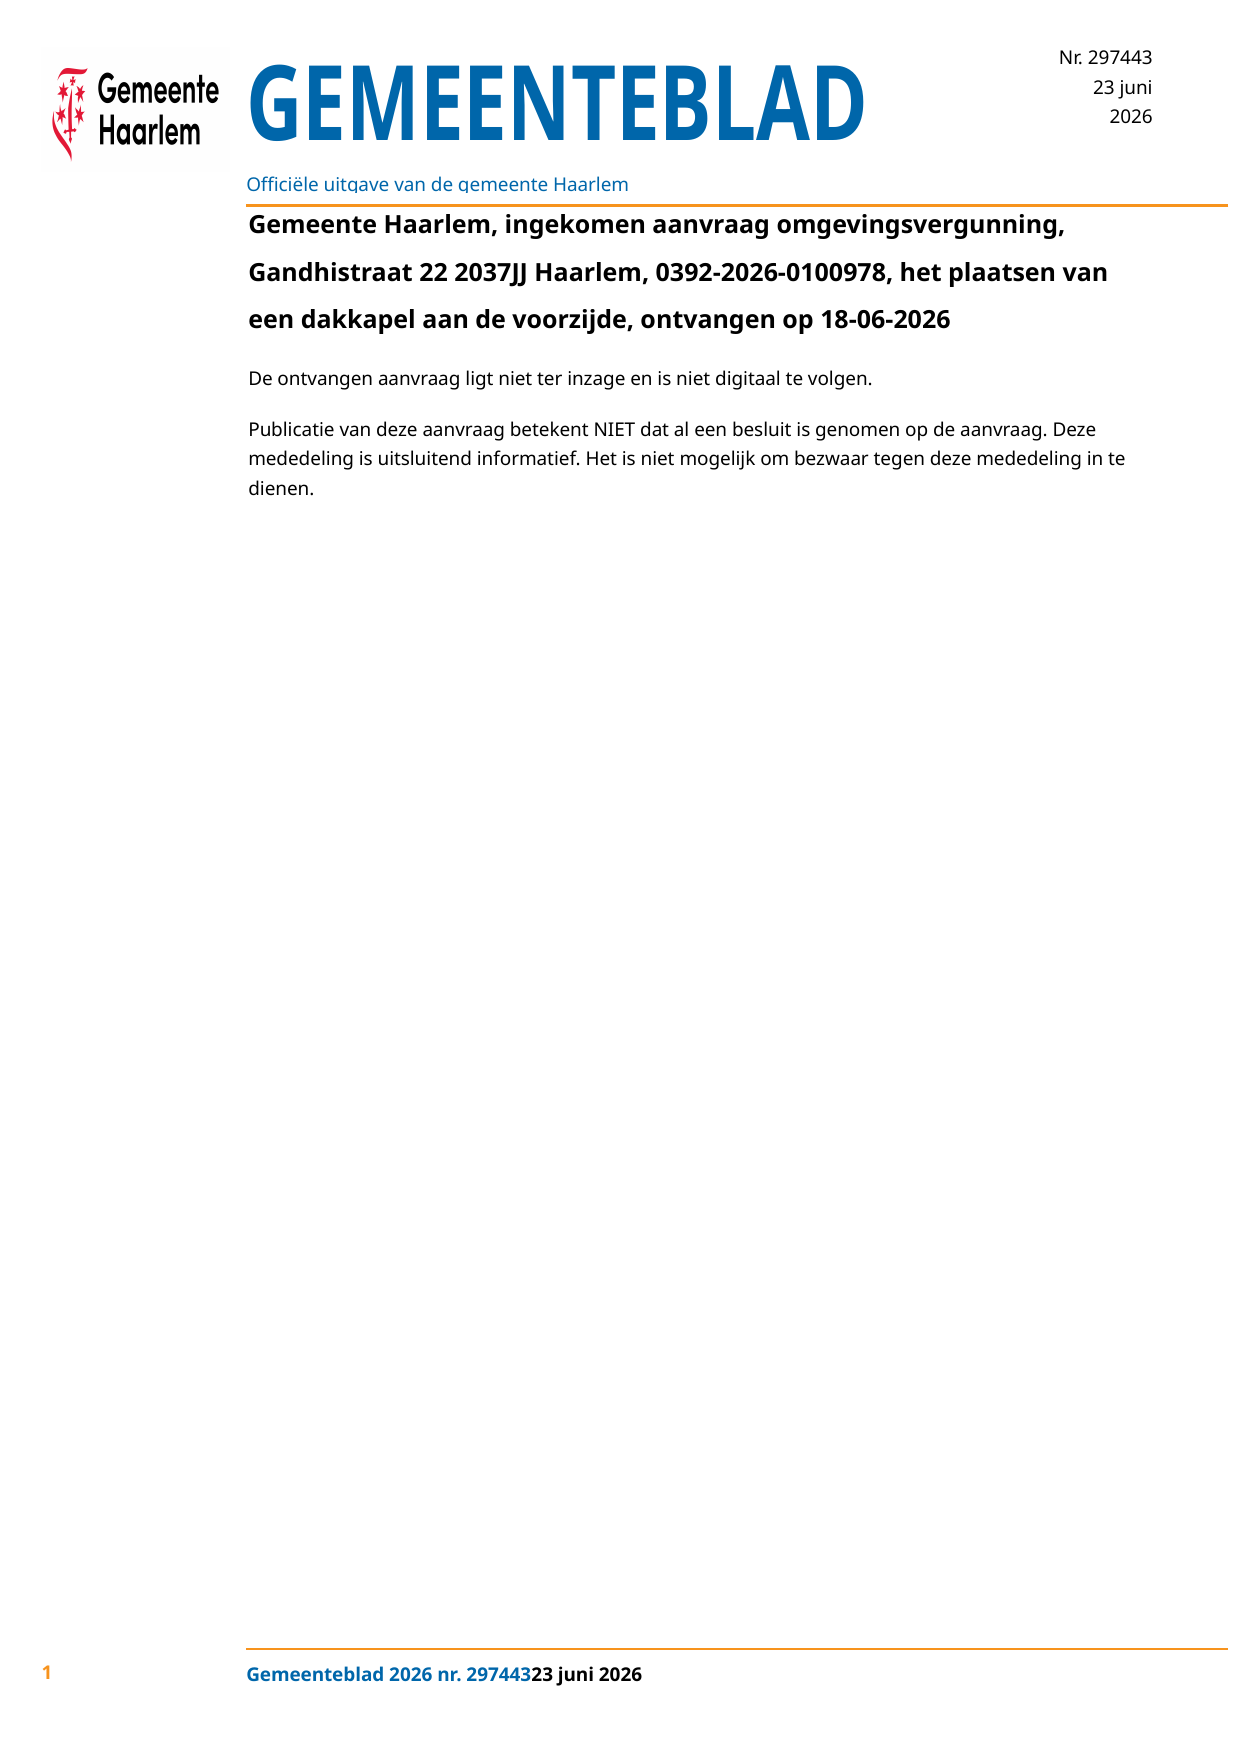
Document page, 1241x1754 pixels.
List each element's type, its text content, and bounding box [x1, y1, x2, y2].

text Gemeente Haarlem, ingekomen aanvraag omgevingsvergunning, Gandhistraat 22 2037JJ Haarlem, 0392-2026-0100978, het plaatsen van een dakkapel aan de voorzijde, ontvangen op 18-06-2026 [248, 207, 1152, 336]
text Publicatie van deze aanvraag betekent NIET dat al een besluit is genomen op de aanvraag. Deze mededeling is uitsluitend informatief. Het is niet mogelijk om bezwaar tegen deze mededeling in te dienen. [248, 416, 1152, 501]
text De ontvangen aanvraag ligt niet ter inzage en is niet digitaal te volgen. [248, 366, 1152, 391]
picture [41, 47, 231, 172]
